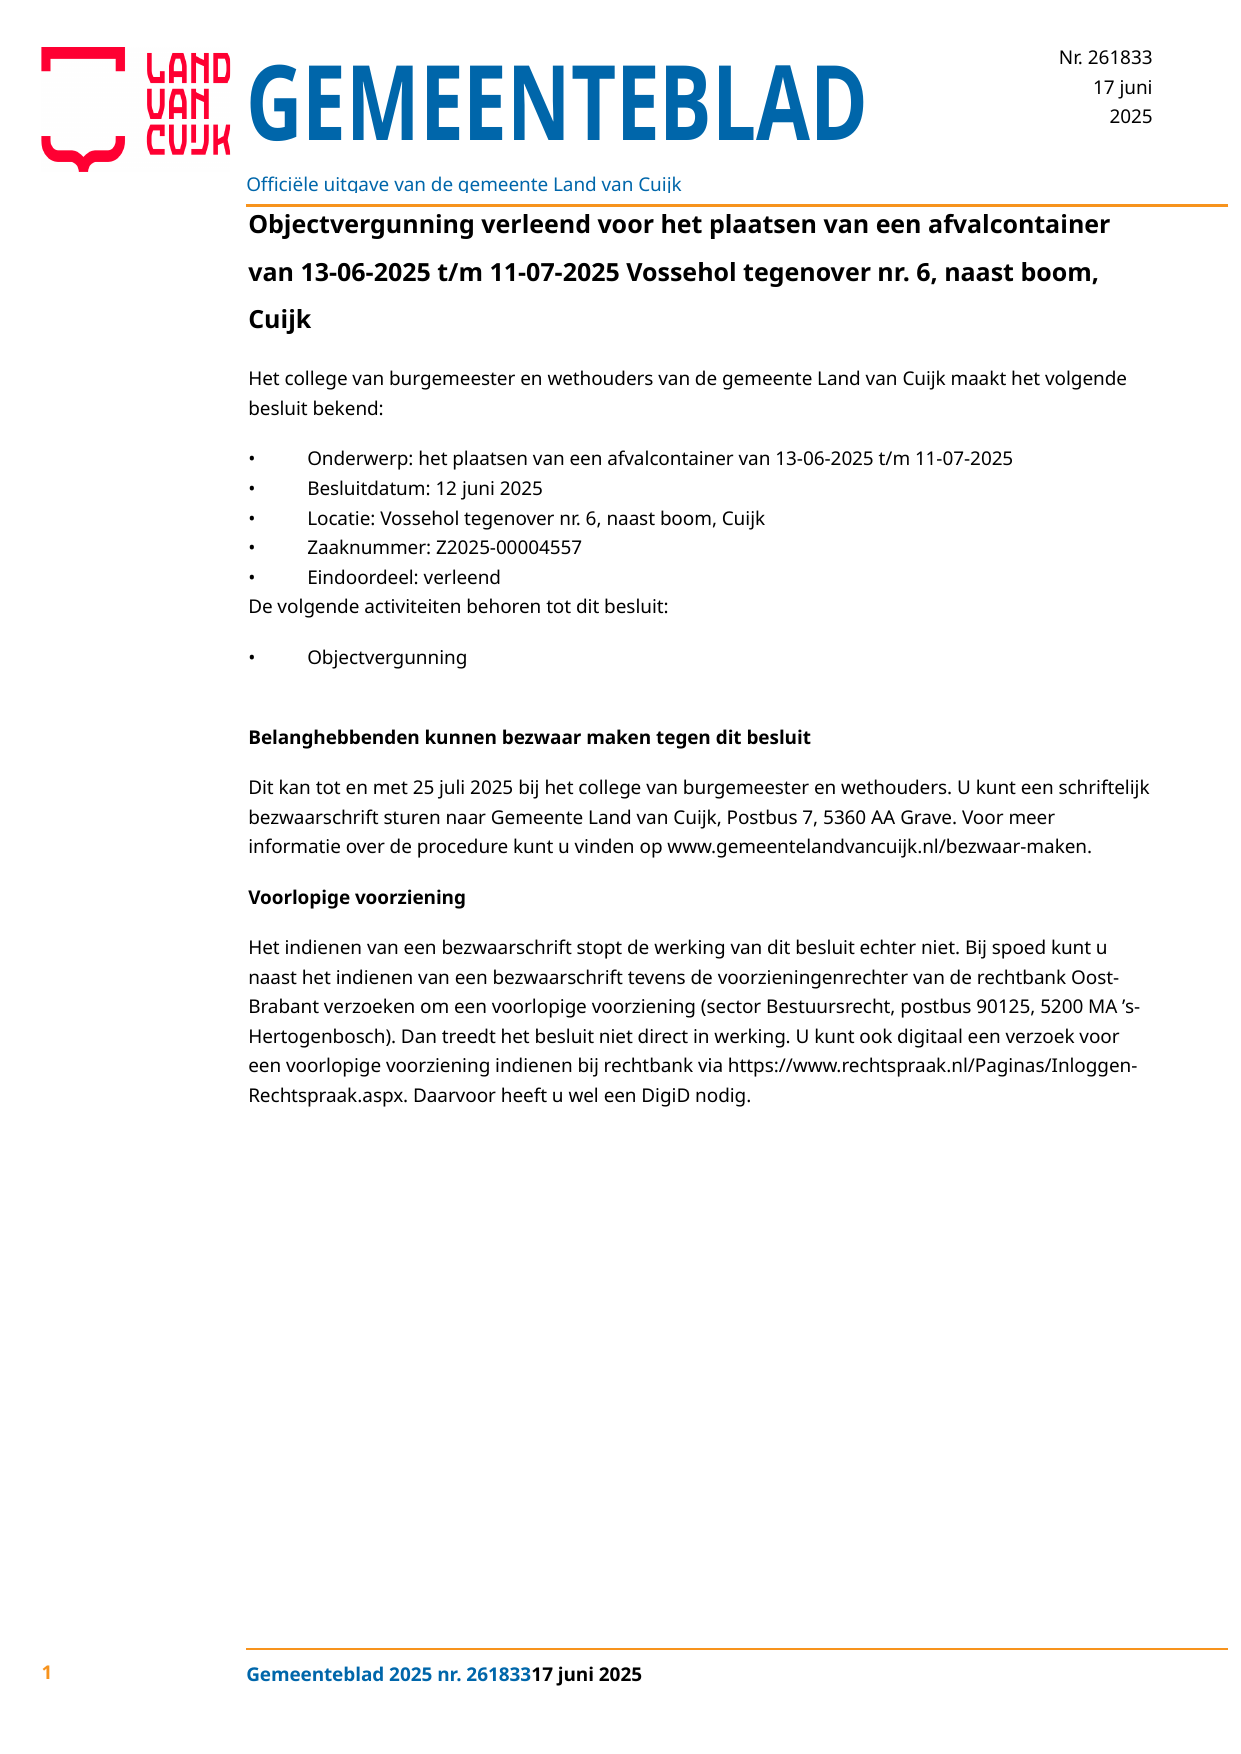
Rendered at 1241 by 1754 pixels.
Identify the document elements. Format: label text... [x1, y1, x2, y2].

list Eindoordeel: verleend [248, 564, 1152, 589]
text Dit kan tot en met 25 juli 2025 bij het college van burgemeester en wethouders. U kunt een schriftelijk bezwaarschrift sturen naar Gemeente Land van Cuijk, Postbus 7, 5360 AA Grave. Voor meer informatie over de procedure kunt u vinden op www.gemeentelandvancuijk.nl/bezwaar-maken. [248, 774, 1152, 859]
list Locatie: Vossehol tegenover nr. 6, naast boom, Cuijk [248, 505, 1152, 530]
text Objectvergunning verleend voor het plaatsen van een afvalcontainer van 13-06-2025 t/m 11-07-2025 Vossehol tegenover nr. 6, naast boom, Cuijk [248, 207, 1152, 336]
text Voorlopige voorziening [248, 884, 1152, 909]
list Onderwerp: het plaatsen van een afvalcontainer van 13-06-2025 t/m 11-07-2025 [248, 446, 1152, 471]
text Het indienen van een bezwaarschrift stopt de werking van dit besluit echter niet. Bij spoed kunt u naast het indienen van een bezwaarschrift tevens de voorzieningenrechter van de rechtbank Oost-Brabant verzoeken om een voorlopige voorziening (sector Bestuursrecht, postbus 90125, 5200 MA ’s-Hertogenbosch). Dan treedt het besluit niet direct in werking. U kunt ook digitaal een verzoek voor een voorlopige voorziening indienen bij rechtbank via https://www.rechtspraak.nl/Paginas/Inloggen-Rechtspraak.aspx. Daarvoor heeft u wel een DigiD nodig. [248, 934, 1152, 1108]
list Besluitdatum: 12 juni 2025 [248, 475, 1152, 501]
text Het college van burgemeester en wethouders van de gemeente Land van Cuijk maakt het volgende besluit bekend: [248, 366, 1152, 421]
picture [41, 47, 231, 172]
list Zaaknummer: Z2025-00004557 [248, 534, 1152, 560]
text Belanghebbenden kunnen bezwaar maken tegen dit besluit [248, 724, 1152, 749]
text De volgende activiteiten behoren tot dit besluit: [248, 593, 1152, 619]
list Objectvergunning [248, 644, 1152, 669]
